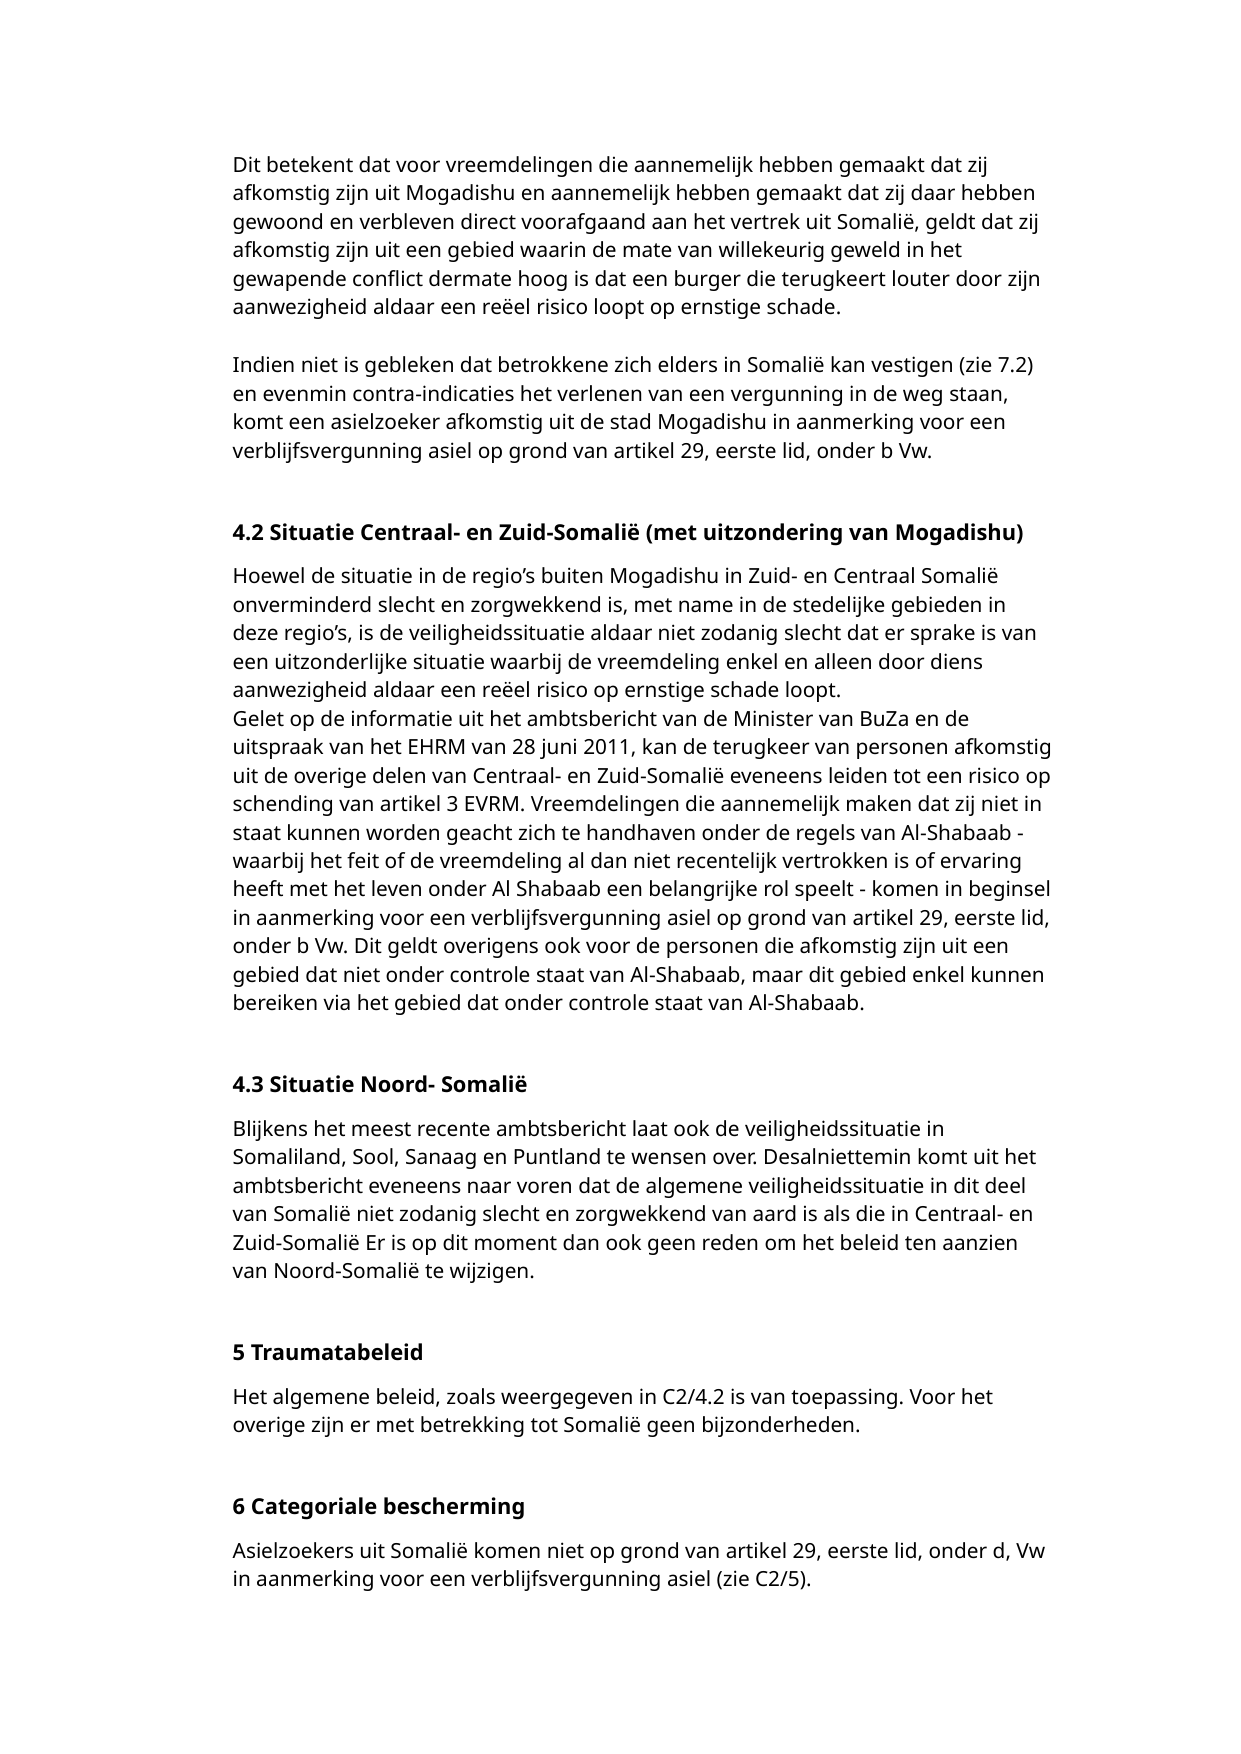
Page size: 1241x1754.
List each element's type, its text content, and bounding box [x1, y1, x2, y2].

text Hoewel de situatie in de regio’s buiten Mogadishu in Zuid- en Centraal Somalië onverminderd slecht en zorgwekkend is, met name in de stedelijke gebieden in deze regio’s, is de veiligheidssituatie aldaar niet zodanig slecht dat er sprake is van een uitzonderlijke situatie waarbij de vreemdeling enkel en alleen door diens aanwezigheid aldaar een reëel risico op ernstige schade loopt. [232, 562, 1053, 704]
text Asielzoekers uit Somalië komen niet op grond van artikel 29, eerste lid, onder d, Vw in aanmerking voor een verblijfsvergunning asiel (zie C2/5). [232, 1536, 1053, 1593]
subtitle 5 Traumatabeleid [232, 1337, 1053, 1367]
subtitle 4.2 Situatie Centraal- en Zuid-Somalië (met uitzondering van Mogadishu) [232, 517, 1053, 547]
text Blijkens het meest recente ambtsbericht laat ook de veiligheidssituatie in Somaliland, Sool, Sanaag en Puntland te wensen over. Desalniettemin komt uit het ambtsbericht eveneens naar voren dat de algemene veiligheidssituatie in dit deel van Somalië niet zodanig slecht en zorgwekkend van aard is als die in Centraal- en Zuid-Somalië Er is op dit moment dan ook geen reden om het beleid ten aanzien van Noord-Somalië te wijzigen. [232, 1114, 1053, 1284]
text Dit betekent dat voor vreemdelingen die aannemelijk hebben gemaakt dat zij afkomstig zijn uit Mogadishu en aannemelijk hebben gemaakt dat zij daar hebben gewoond en verbleven direct voorafgaand aan het vertrek uit Somalië, geldt dat zij afkomstig zijn uit een gebied waarin de mate van willekeurig geweld in het gewapende conflict dermate hoog is dat een burger die terugkeert louter door zijn aanwezigheid aldaar een reëel risico loopt op ernstige schade. [232, 150, 1053, 321]
text Het algemene beleid, zoals weergegeven in C2/4.2 is van toepassing. Voor het overige zijn er met betrekking tot Somalië geen bijzonderheden. [232, 1382, 1053, 1439]
text Indien niet is gebleken dat betrokkene zich elders in Somalië kan vestigen (zie 7.2) en evenmin contra-indicaties het verlenen van een vergunning in de weg staan, komt een asielzoeker afkomstig uit de stad Mogadishu in aanmerking voor een verblijfsvergunning asiel op grond van artikel 29, eerste lid, onder b Vw. [232, 351, 1053, 464]
subtitle 6 Categoriale bescherming [232, 1491, 1053, 1521]
subtitle 4.3 Situatie Noord- Somalië [232, 1069, 1053, 1099]
text Gelet op de informatie uit het ambtsbericht van de Minister van BuZa en de uitspraak van het EHRM van 28 juni 2011, kan de terugkeer van personen afkomstig uit de overige delen van Centraal- en Zuid-Somalië eveneens leiden tot een risico op schending van artikel 3 EVRM. Vreemdelingen die aannemelijk maken dat zij niet in staat kunnen worden geacht zich te handhaven onder de regels van Al-Shabaab - waarbij het feit of de vreemdeling al dan niet recentelijk vertrokken is of ervaring heeft met het leven onder Al Shabaab een belangrijke rol speelt - komen in beginsel in aanmerking voor een verblijfsvergunning asiel op grond van artikel 29, eerste lid, onder b Vw. Dit geldt overigens ook voor de personen die afkomstig zijn uit een gebied dat niet onder controle staat van Al-Shabaab, maar dit gebied enkel kunnen bereiken via het gebied dat onder controle staat van Al-Shabaab. [232, 704, 1053, 1017]
